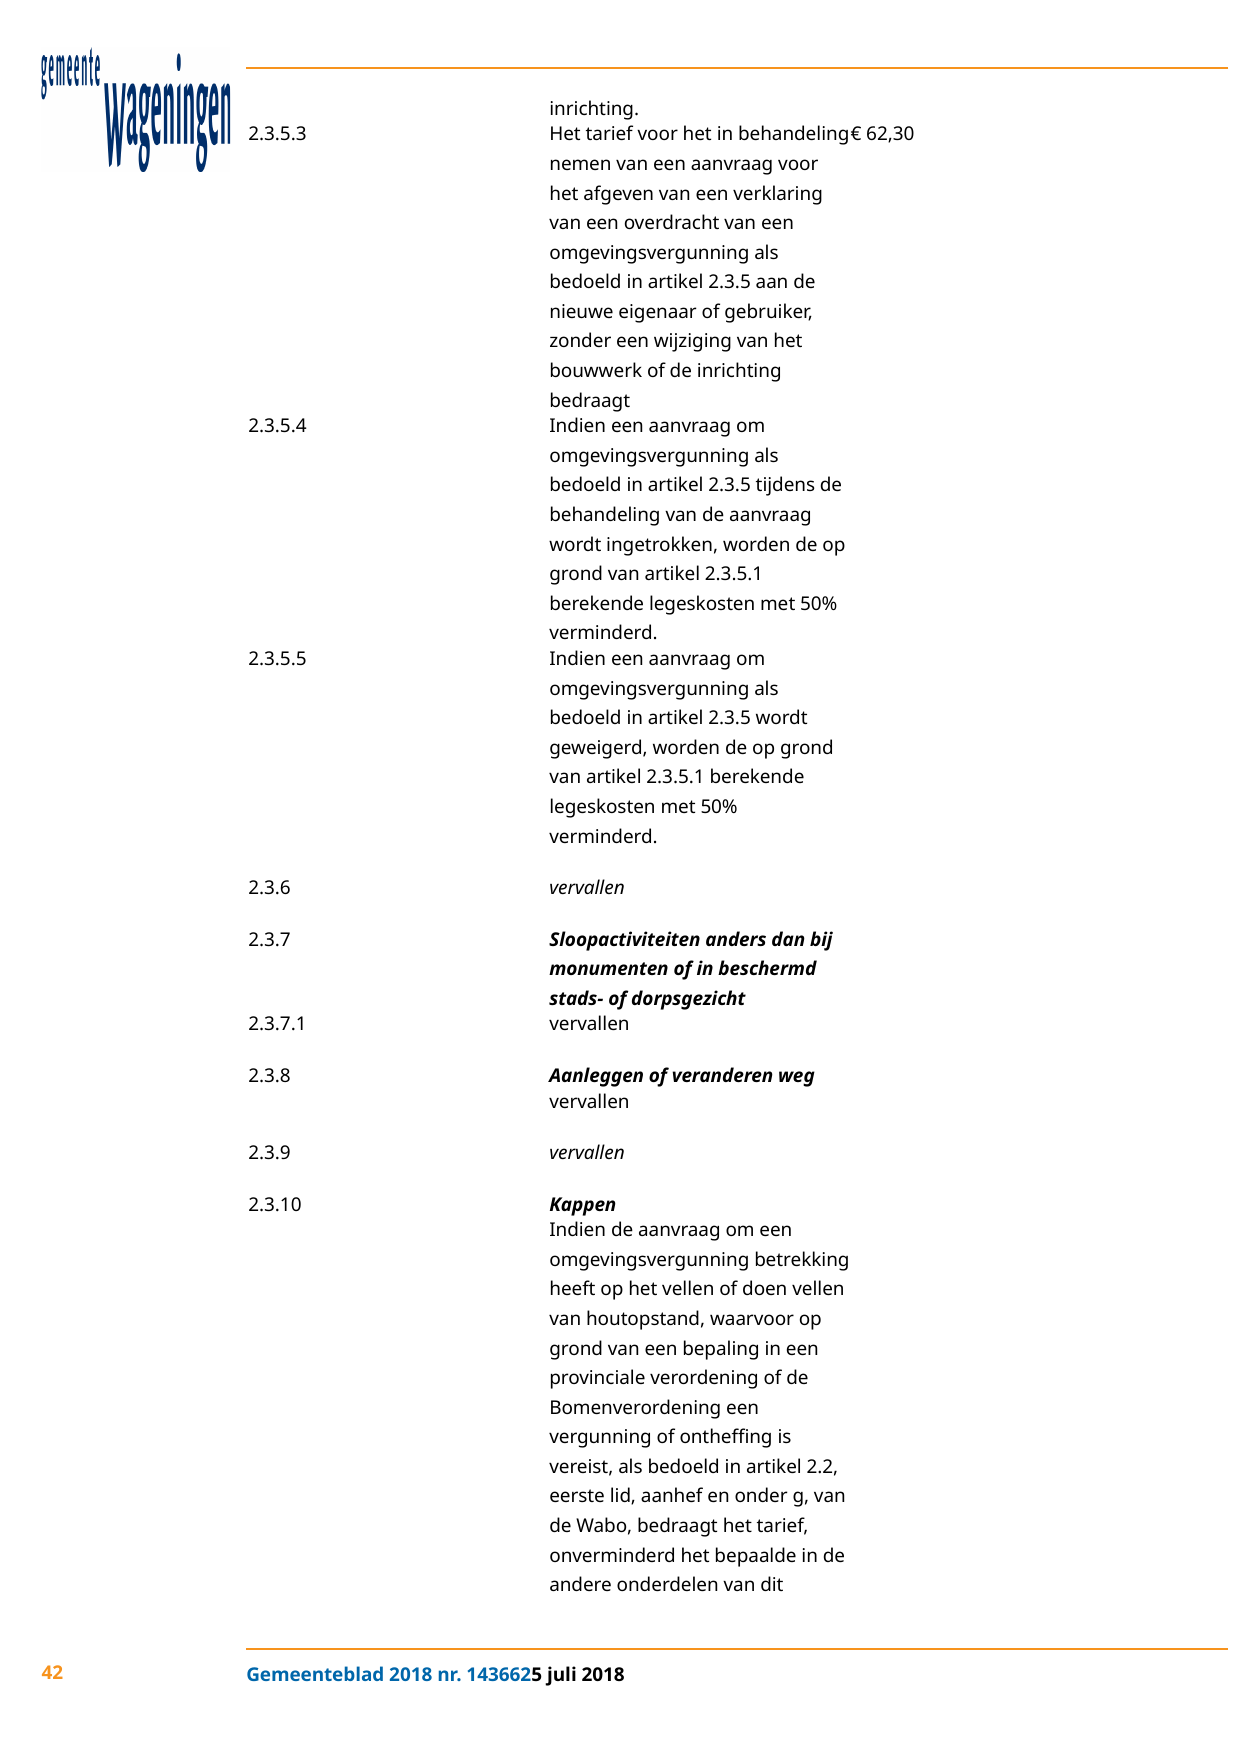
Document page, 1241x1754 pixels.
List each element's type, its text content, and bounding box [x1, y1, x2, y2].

table_cell [850, 1036, 1152, 1062]
table_cell 2.3.5.3 [248, 121, 549, 412]
table_cell 2.3.6 [248, 874, 549, 900]
table_cell [549, 1114, 850, 1139]
table_cell € 62,30 [850, 121, 1152, 412]
table_cell [850, 1114, 1152, 1139]
table_cell [248, 900, 549, 926]
table_cell [850, 900, 1152, 926]
table_cell [248, 1088, 549, 1113]
table_cell [549, 1165, 850, 1191]
table_cell [248, 1036, 549, 1062]
table_cell [850, 413, 1152, 645]
table_cell 2.3.8 [248, 1062, 549, 1088]
table_cell [549, 849, 850, 874]
table_cell Indien een aanvraag om omgevingsvergunning als bedoeld in artikel 2.3.5 tijdens de behandeling van de aanvraag wordt ingetrokken, worden de op grond van artikel 2.3.5.1 berekende legeskosten met 50% verminderd. [549, 413, 850, 645]
table_cell 2.3.10 [248, 1191, 549, 1216]
table_cell Aanleggen of veranderen weg [549, 1062, 850, 1088]
table_cell [248, 1216, 549, 1597]
table_cell [850, 1062, 1152, 1088]
table_cell [850, 645, 1152, 848]
table_cell [549, 1036, 850, 1062]
table_cell 2.3.9 [248, 1139, 549, 1165]
table_cell [248, 1165, 549, 1191]
table_cell 2.3.5.4 [248, 413, 549, 645]
table_cell 2.3.7 [248, 926, 549, 1011]
table_cell [248, 1114, 549, 1139]
table_cell vervallen [549, 1011, 850, 1036]
table_cell [850, 95, 1152, 121]
table_cell Indien een aanvraag om omgevingsvergunning als bedoeld in artikel 2.3.5 wordt geweigerd, worden de op grond van artikel 2.3.5.1 berekende legeskosten met 50% verminderd. [549, 645, 850, 848]
table_cell vervallen [549, 874, 850, 900]
picture [41, 47, 231, 172]
table_cell [248, 849, 549, 874]
table_cell [850, 1011, 1152, 1036]
table_cell [850, 874, 1152, 900]
table_cell 2.3.7.1 [248, 1011, 549, 1036]
table_cell inrichting. [549, 95, 850, 121]
table_cell [850, 1139, 1152, 1165]
table_cell vervallen [549, 1139, 850, 1165]
table_cell [549, 900, 850, 926]
table_cell Sloopactiviteiten anders dan bij monumenten of in beschermd stads- of dorpsgezicht [549, 926, 850, 1011]
table_cell [850, 849, 1152, 874]
table_cell [850, 1216, 1152, 1597]
table_cell [850, 926, 1152, 1011]
table_cell 2.3.5.5 [248, 645, 549, 848]
table_cell [850, 1191, 1152, 1216]
table_cell vervallen [549, 1088, 850, 1113]
table_cell [248, 95, 549, 121]
table_cell [850, 1165, 1152, 1191]
table_cell Indien de aanvraag om een omgevingsvergunning betrekking heeft op het vellen of doen vellen van houtopstand, waarvoor op grond van een bepaling in een provinciale verordening of de Bomenverordening een vergunning of ontheffing is vereist, als bedoeld in artikel 2.2, eerste lid, aanhef en onder g, van de Wabo, bedraagt het tarief, onverminderd het bepaalde in de andere onderdelen van dit [549, 1216, 850, 1597]
table_cell Kappen [549, 1191, 850, 1216]
table_cell Het tarief voor het in behandeling nemen van een aanvraag voor het afgeven van een verklaring van een overdracht van een omgevingsvergunning als bedoeld in artikel 2.3.5 aan de nieuwe eigenaar of gebruiker, zonder een wijziging van het bouwwerk of de inrichting bedraagt [549, 121, 850, 412]
table_cell [850, 1088, 1152, 1113]
